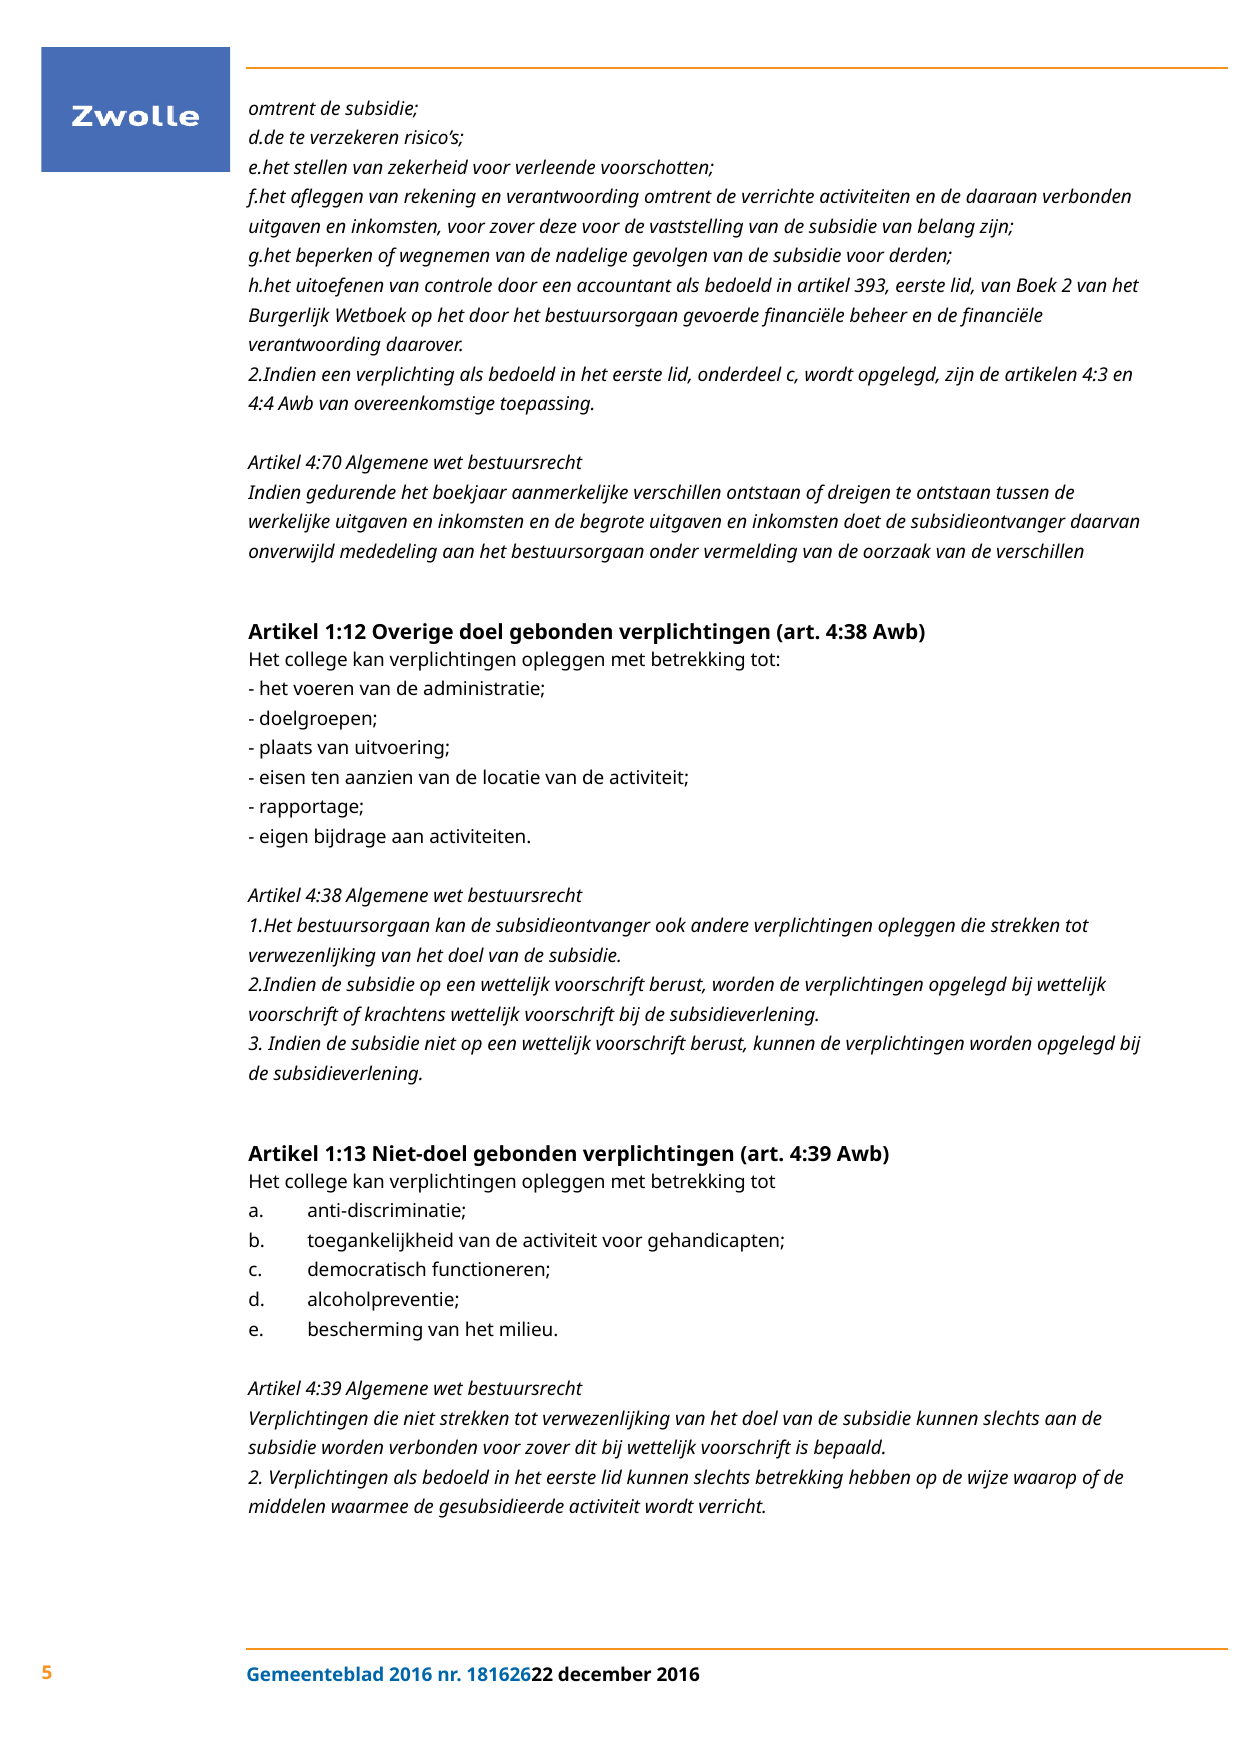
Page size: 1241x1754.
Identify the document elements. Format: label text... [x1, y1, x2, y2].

table_header Artikel 4:39 Algemene wet bestuursrecht Verplichtingen die niet strekken tot verwezenlijking van het doel van de subsidie kunnen slechts aan de subsidie worden verbonden voor zover dit bij wettelijk voorschrift is bepaald. 2. Verplichtingen als bedoeld in het eerste lid kunnen slechts betrekking hebben op de wijze waarop of de middelen waarmee de gesubsidieerde activiteit wordt verricht. [248, 1375, 1152, 1519]
text Artikel 1:12 Overige doel gebonden verplichtingen (art. 4:38 Awb) [248, 617, 1152, 646]
text Artikel 1:13 Niet-doel gebonden verplichtingen (art. 4:39 Awb) [248, 1139, 1152, 1168]
list democratisch functioneren; [248, 1257, 1152, 1282]
list bescherming van het milieu. [248, 1316, 1152, 1342]
text - eigen bijdrage aan activiteiten. [248, 823, 1152, 849]
text Het college kan verplichtingen opleggen met betrekking tot [248, 1168, 1152, 1194]
list alcoholpreventie; [248, 1286, 1152, 1312]
text - het voeren van de administratie; [248, 675, 1152, 701]
list anti-discriminatie; [248, 1197, 1152, 1223]
table_header Artikel 4:70 Algemene wet bestuursrecht Indien gedurende het boekjaar aanmerkelijke verschillen ontstaan of dreigen te ontstaan tussen de werkelijke uitgaven en inkomsten en de begrote uitgaven en inkomsten doet de subsidieontvanger daarvan onverwijld mededeling aan het bestuursorgaan onder vermelding van de oorzaak van de verschillen [248, 449, 1152, 564]
text Het college kan verplichtingen opleggen met betrekking tot: [248, 646, 1152, 672]
text - doelgroepen; [248, 705, 1152, 731]
table_header omtrent de subsidie; d.de te verzekeren risico’s; e.het stellen van zekerheid voor verleende voorschotten; f.het afleggen van rekening en verantwoording omtrent de verrichte activiteiten en de daaraan verbonden uitgaven en inkomsten, voor zover deze voor de vaststelling van de subsidie van belang zijn; g.het beperken of wegnemen van de nadelige gevolgen van de subsidie voor derden; h.het uitoefenen van controle door een accountant als bedoeld in artikel 393, eerste lid, van Boek 2 van het Burgerlijk Wetboek op het door het bestuursorgaan gevoerde financiële beheer en de financiële verantwoording daarover. 2.Indien een verplichting als bedoeld in het eerste lid, onderdeel c, wordt opgelegd, zijn de artikelen 4:3 en 4:4 Awb van overeenkomstige toepassing. [248, 95, 1152, 416]
text - plaats van uitvoering; [248, 734, 1152, 760]
list toegankelijkheid van de activiteit voor gehandicapten; [248, 1227, 1152, 1253]
text - rapportage; [248, 794, 1152, 819]
text - eisen ten aanzien van de locatie van de activiteit; [248, 764, 1152, 790]
picture [41, 47, 231, 172]
table_header Artikel 4:38 Algemene wet bestuursrecht 1.Het bestuursorgaan kan de subsidieontvanger ook andere verplichtingen opleggen die strekken tot verwezenlijking van het doel van de subsidie. 2.Indien de subsidie op een wettelijk voorschrift berust, worden de verplichtingen opgelegd bij wettelijk voorschrift of krachtens wettelijk voorschrift bij de subsidieverlening. 3. Indien de subsidie niet op een wettelijk voorschrift berust, kunnen de verplichtingen worden opgelegd bij de subsidieverlening. [248, 883, 1152, 1086]
